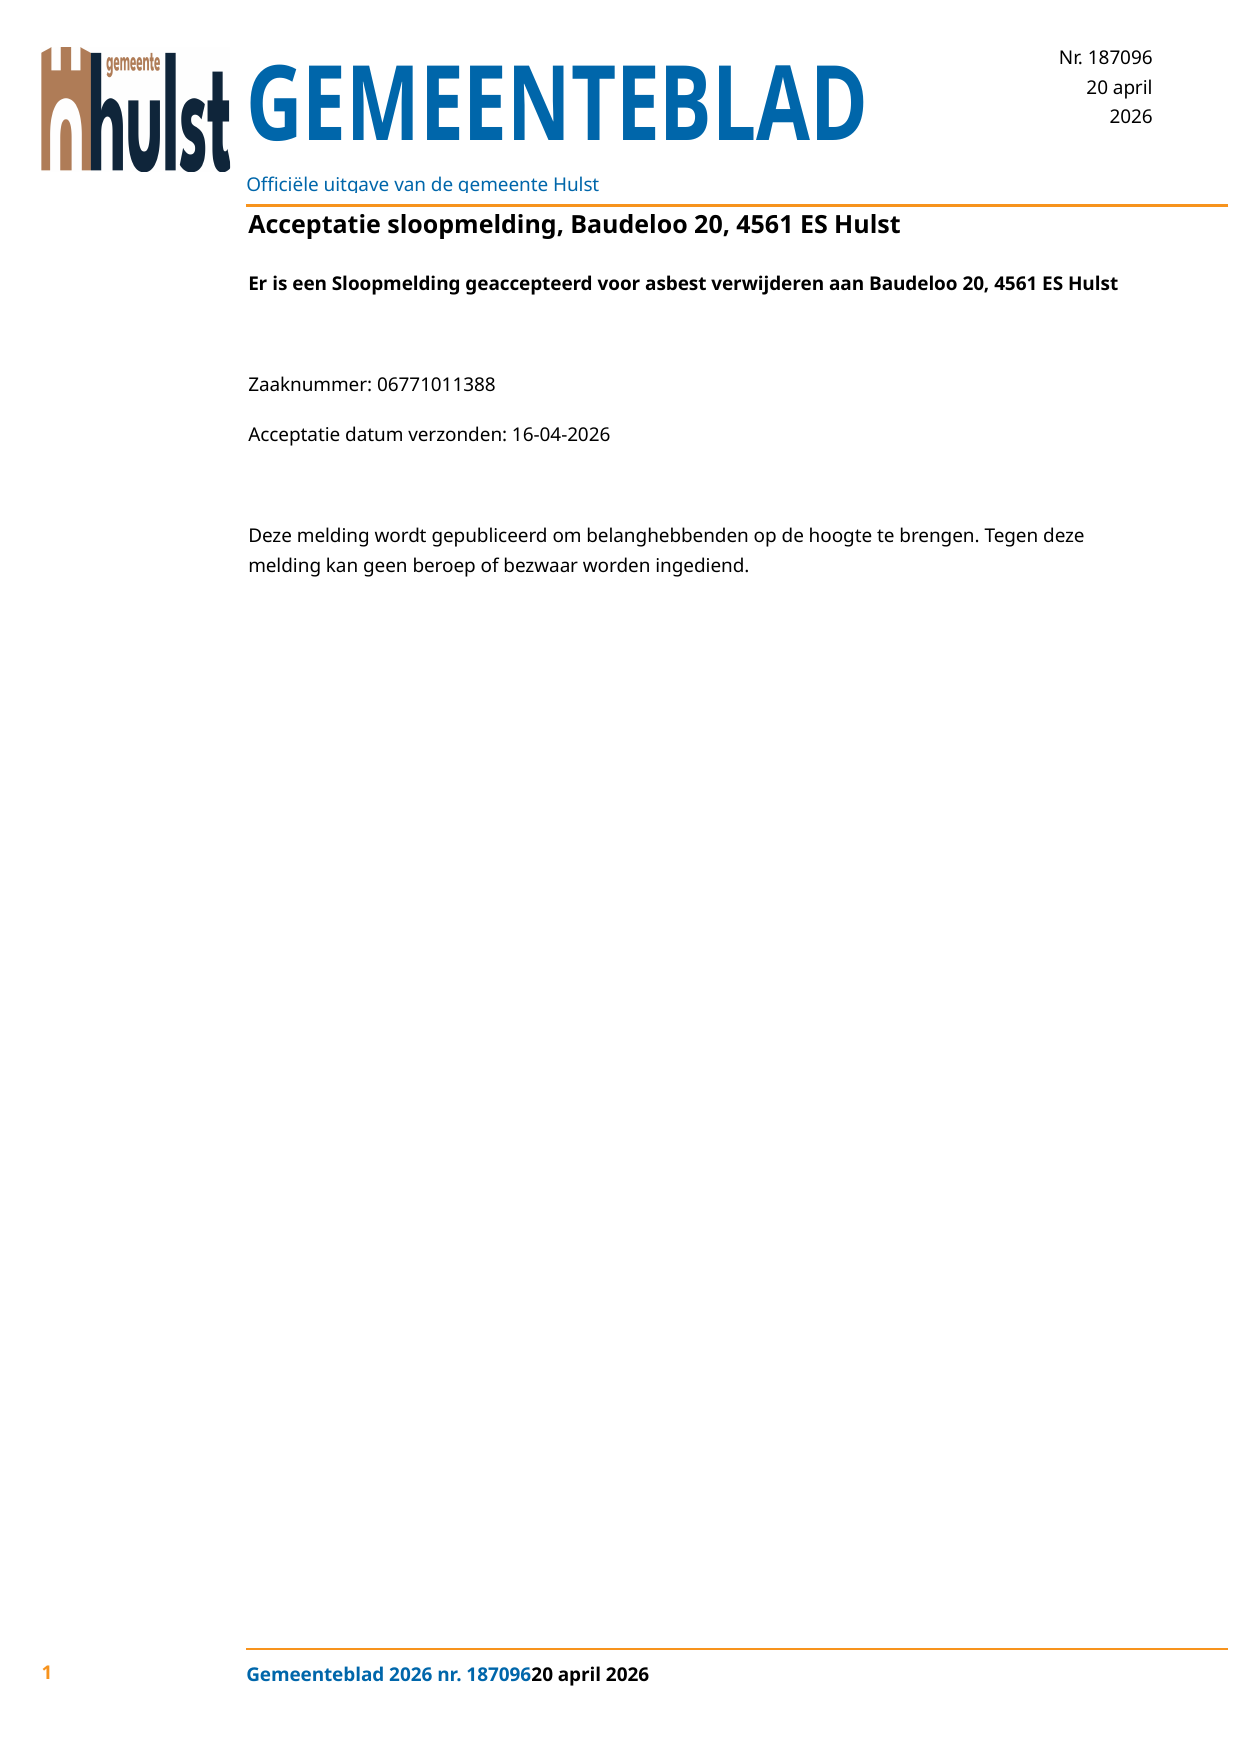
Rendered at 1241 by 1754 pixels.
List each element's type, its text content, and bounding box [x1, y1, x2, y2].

picture [41, 47, 231, 172]
text Deze melding wordt gepubliceerd om belanghebbenden op de hoogte te brengen. Tegen deze melding kan geen beroep of bezwaar worden ingediend. [248, 522, 1152, 578]
text Er is een Sloopmelding geaccepteerd voor asbest verwijderen aan Baudeloo 20, 4561 ES Hulst [248, 270, 1152, 296]
text Acceptatie datum verzonden: 16-04-2026 [248, 422, 1152, 447]
text Acceptatie sloopmelding, Baudeloo 20, 4561 ES Hulst [248, 207, 1152, 241]
text Zaaknummer: 06771011388 [248, 371, 1152, 397]
